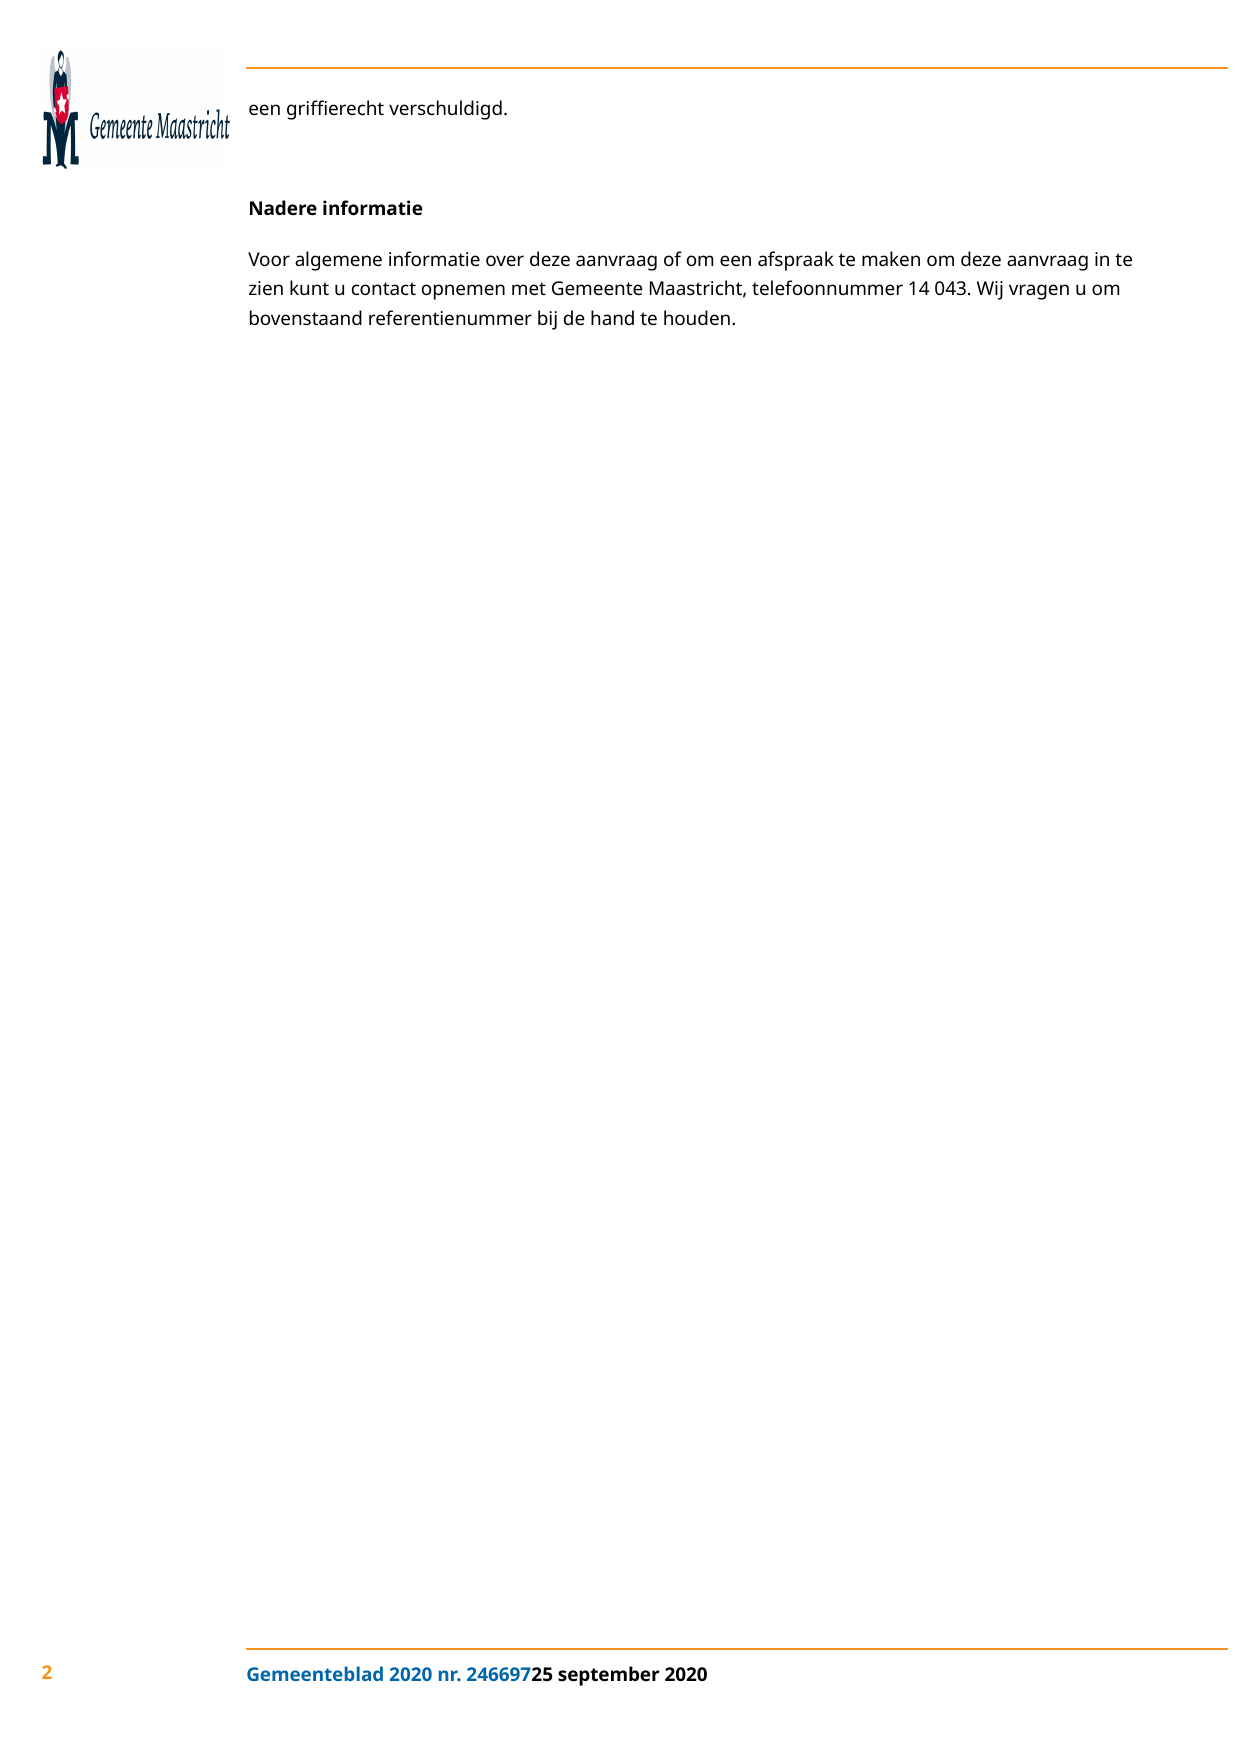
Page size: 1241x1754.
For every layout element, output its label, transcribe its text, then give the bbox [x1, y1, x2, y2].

text een griffierecht verschuldigd. [248, 95, 1152, 121]
text Nadere informatie [248, 196, 1152, 221]
text Voor algemene informatie over deze aanvraag of om een afspraak te maken om deze aanvraag in te zien kunt u contact opnemen met Gemeente Maastricht, telefoonnummer 14 043. Wij vragen u om bovenstaand referentienummer bij de hand te houden. [248, 246, 1152, 331]
picture [41, 47, 231, 172]
